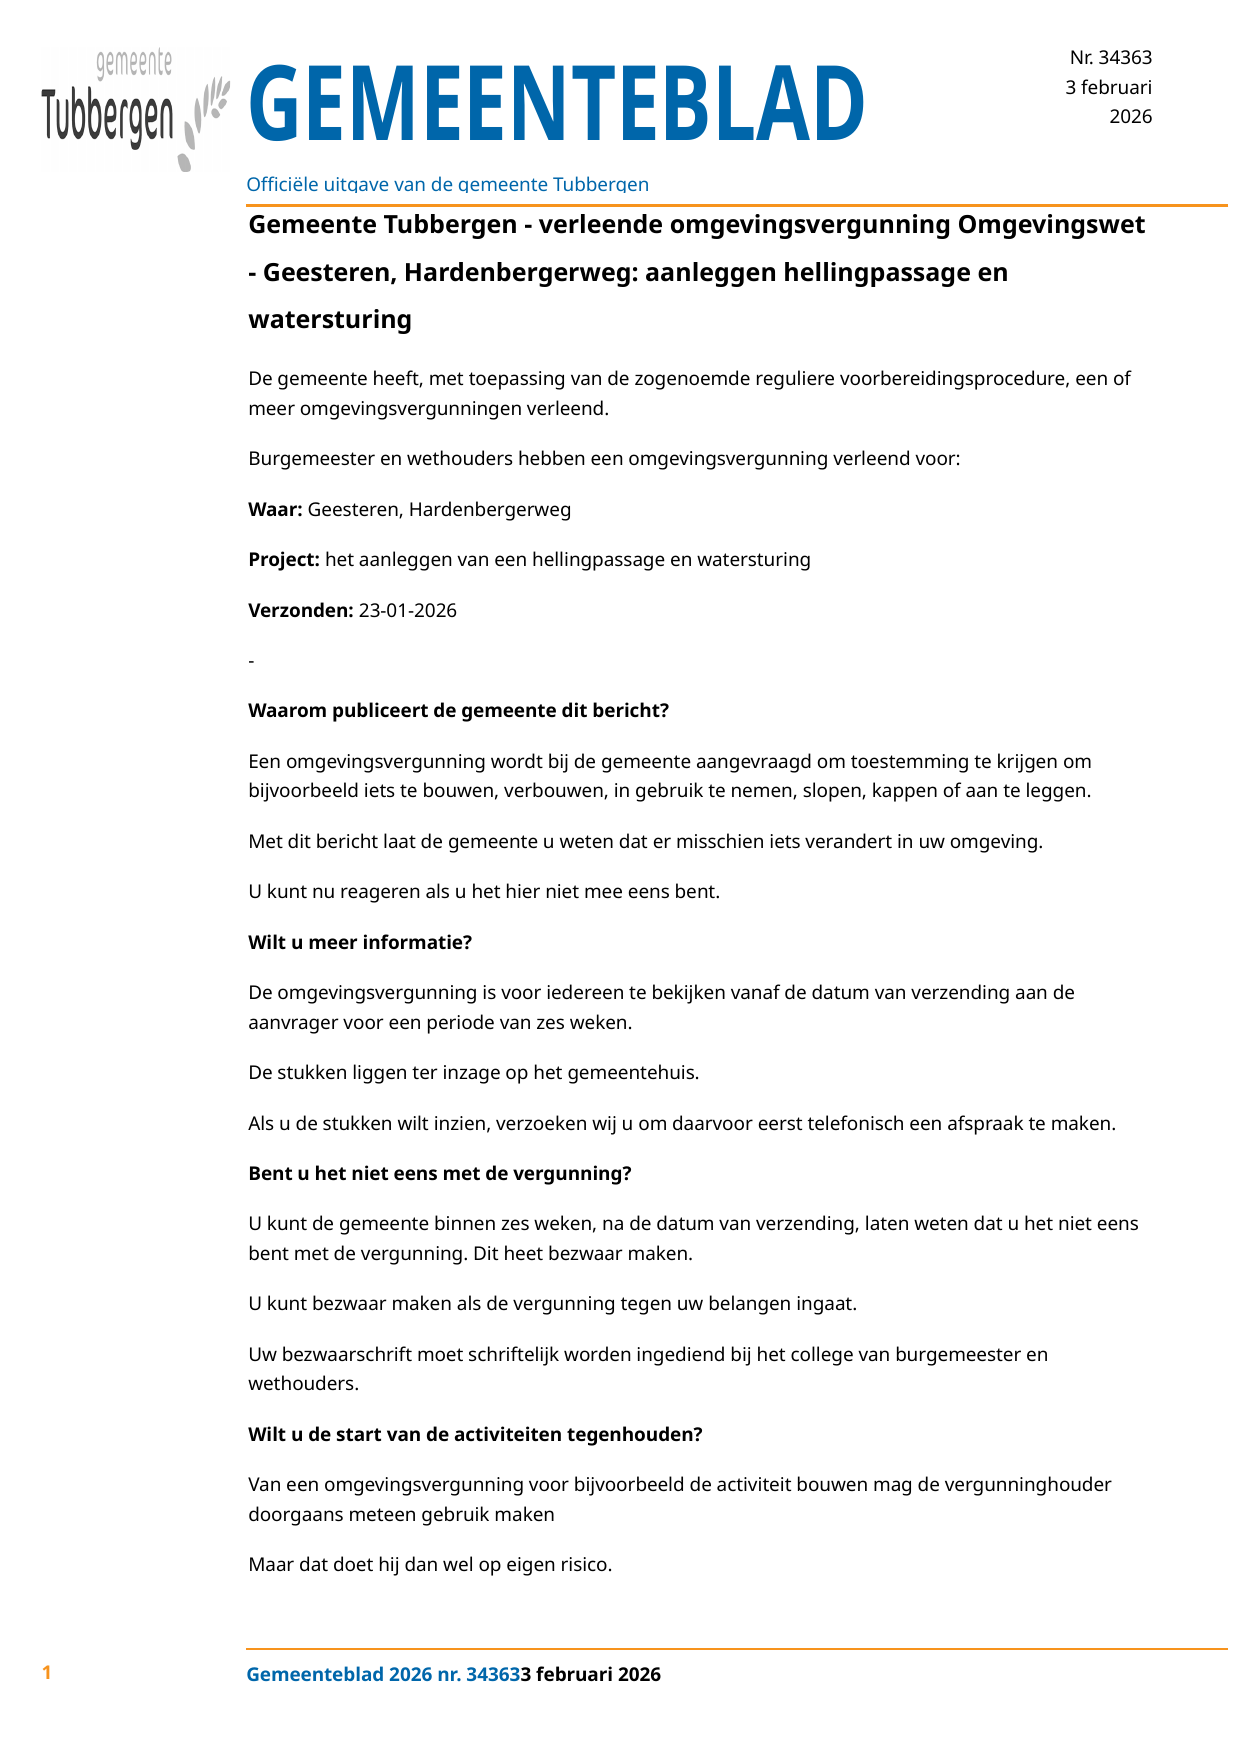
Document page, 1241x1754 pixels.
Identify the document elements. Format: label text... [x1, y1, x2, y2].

text Waar: Geesteren, Hardenbergerweg [248, 496, 1152, 522]
text Bent u het niet eens met de vergunning? [248, 1160, 1152, 1186]
text De gemeente heeft, met toepassing van de zogenoemde reguliere voorbereidingsprocedure, een of meer omgevingsvergunningen verleend. [248, 366, 1152, 421]
text Verzonden: 23-01-2026 [248, 597, 1152, 622]
text Gemeente Tubbergen - verleende omgevingsvergunning Omgevingswet - Geesteren, Hardenbergerweg: aanleggen hellingpassage en watersturing [248, 207, 1152, 336]
text U kunt de gemeente binnen zes weken, na de datum van verzending, laten weten dat u het niet eens bent met de vergunning. Dit heet bezwaar maken. [248, 1211, 1152, 1266]
text U kunt bezwaar maken als de vergunning tegen uw belangen ingaat. [248, 1291, 1152, 1316]
picture [41, 47, 231, 172]
text Als u de stukken wilt inzien, verzoeken wij u om daarvoor eerst telefonisch een afspraak te maken. [248, 1110, 1152, 1135]
text Project: het aanleggen van een hellingpassage en watersturing [248, 546, 1152, 572]
text Een omgevingsvergunning wordt bij de gemeente aangevraagd om toestemming te krijgen om bijvoorbeeld iets te bouwen, verbouwen, in gebruik te nemen, slopen, kappen of aan te leggen. [248, 748, 1152, 803]
text De stukken liggen ter inzage op het gemeentehuis. [248, 1059, 1152, 1085]
text Waarom publiceert de gemeente dit bericht? [248, 698, 1152, 723]
text U kunt nu reageren als u het hier niet mee eens bent. [248, 878, 1152, 904]
text Maar dat doet hij dan wel op eigen risico. [248, 1551, 1152, 1577]
text Van een omgevingsvergunning voor bijvoorbeeld de activiteit bouwen mag de vergunninghouder doorgaans meteen gebruik maken [248, 1471, 1152, 1527]
text Met dit bericht laat de gemeente u weten dat er misschien iets verandert in uw omgeving. [248, 828, 1152, 854]
text Wilt u de start van de activiteiten tegenhouden? [248, 1421, 1152, 1447]
text Uw bezwaarschrift moet schriftelijk worden ingediend bij het college van burgemeester en wethouders. [248, 1341, 1152, 1396]
text De omgevingsvergunning is voor iedereen te bekijken vanaf de datum van verzending aan de aanvrager voor een periode van zes weken. [248, 979, 1152, 1034]
text Wilt u meer informatie? [248, 929, 1152, 954]
text Burgemeester en wethouders hebben een omgevingsvergunning verleend voor: [248, 446, 1152, 471]
text - [248, 647, 1152, 673]
